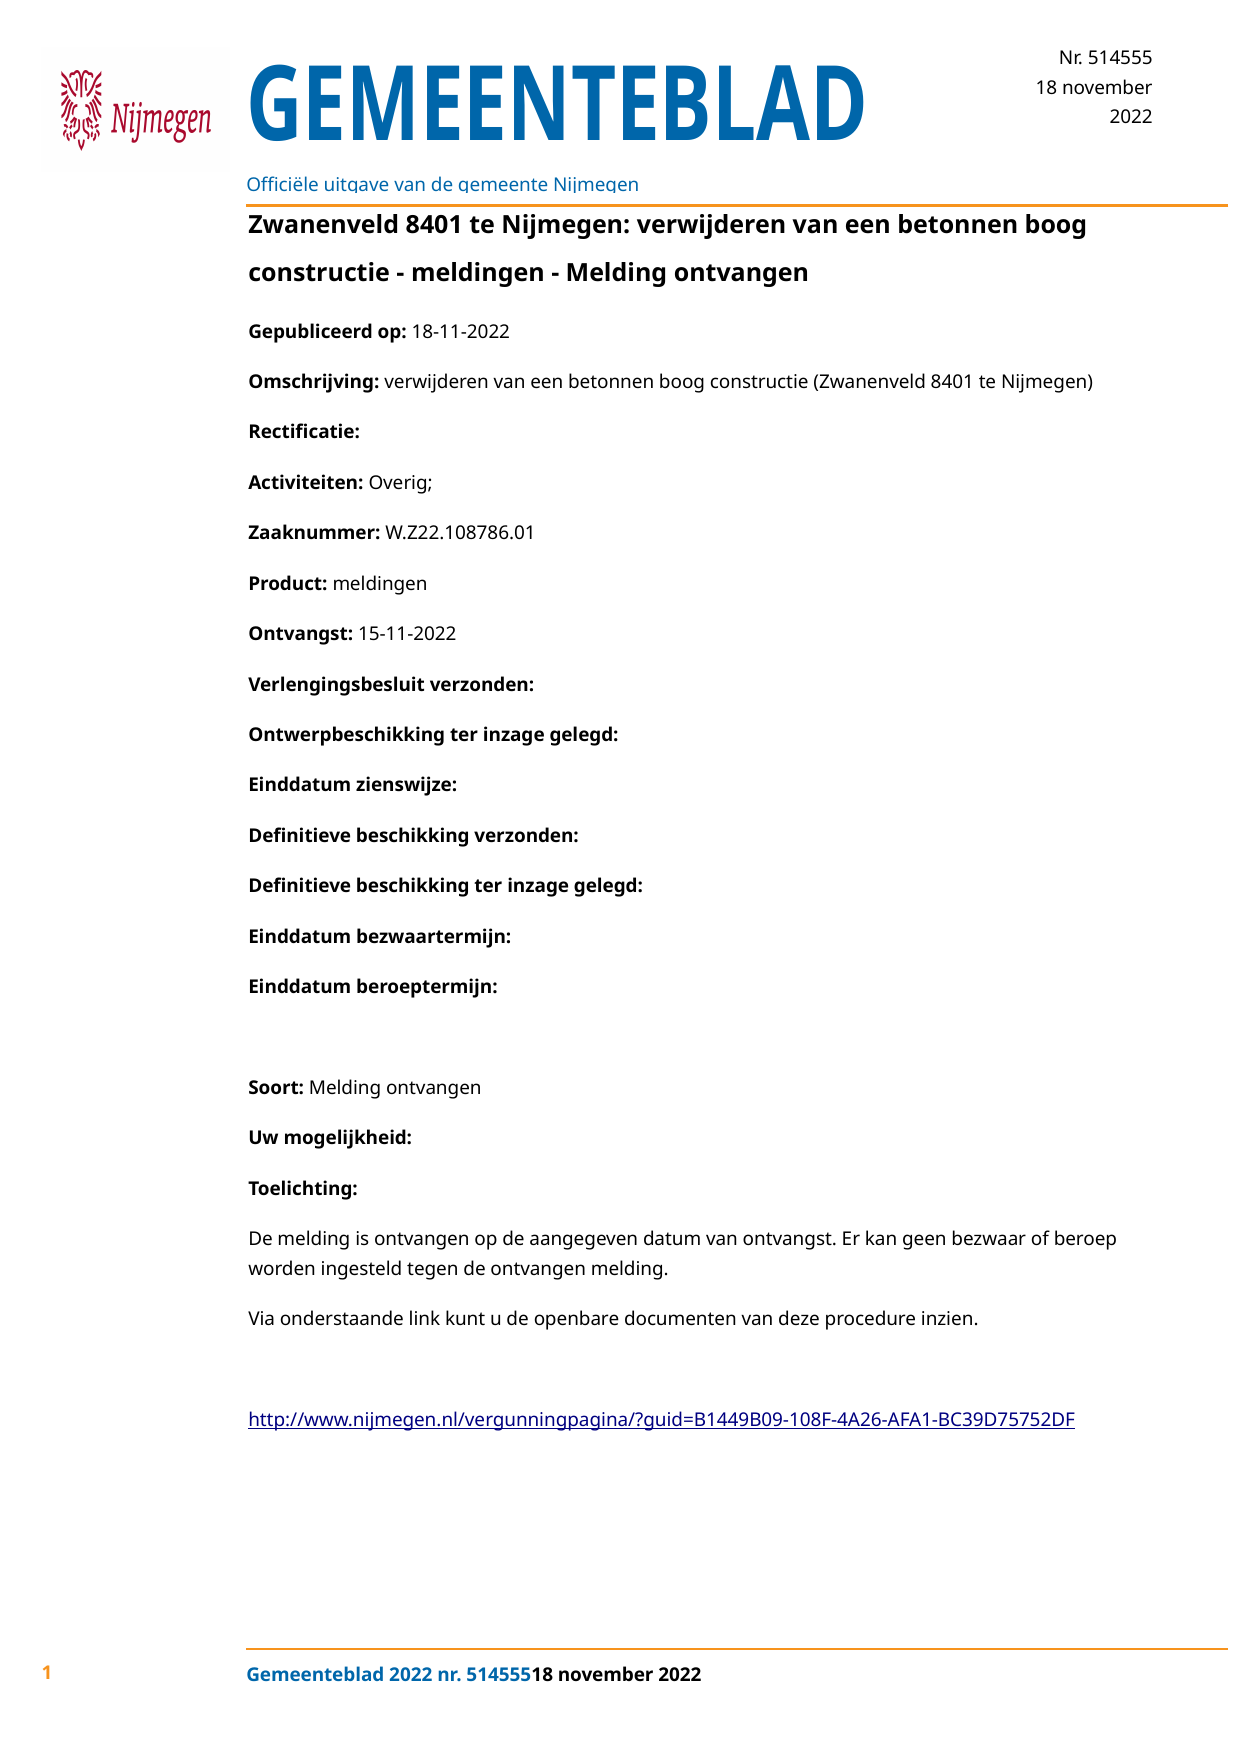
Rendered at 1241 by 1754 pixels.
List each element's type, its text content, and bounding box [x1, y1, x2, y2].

picture [41, 47, 231, 172]
text Ontvangst: 15-11-2022 [248, 620, 1152, 646]
text Ontwerpbeschikking ter inzage gelegd: [248, 721, 1152, 747]
text De melding is ontvangen op de aangegeven datum van ontvangst. Er kan geen bezwaar of beroep worden ingesteld tegen de ontvangen melding. [248, 1225, 1152, 1281]
text Definitieve beschikking verzonden: [248, 822, 1152, 848]
text Zaaknummer: W.Z22.108786.01 [248, 519, 1152, 545]
text Rectificatie: [248, 419, 1152, 444]
text Verlengingsbesluit verzonden: [248, 671, 1152, 697]
text Zwanenveld 8401 te Nijmegen: verwijderen van een betonnen boog constructie - meldingen - Melding ontvangen [248, 207, 1152, 288]
text Einddatum bezwaartermijn: [248, 923, 1152, 949]
text Soort: Melding ontvangen [248, 1074, 1152, 1100]
text http://www.nijmegen.nl/vergunningpagina/?guid=B1449B09-108F-4A26-AFA1-BC39D75752DF [248, 1406, 1152, 1432]
text Via onderstaande link kunt u de openbare documenten van deze procedure inzien. [248, 1305, 1152, 1331]
text Omschrijving: verwijderen van een betonnen boog constructie (Zwanenveld 8401 te Nijmegen) [248, 368, 1152, 394]
text Einddatum beroeptermijn: [248, 973, 1152, 999]
text Gepubliceerd op: 18-11-2022 [248, 318, 1152, 344]
text Uw mogelijkheid: [248, 1124, 1152, 1150]
text Activiteiten: Overig; [248, 469, 1152, 495]
text Product: meldingen [248, 570, 1152, 596]
text Einddatum zienswijze: [248, 772, 1152, 797]
text Toelichting: [248, 1175, 1152, 1201]
text Definitieve beschikking ter inzage gelegd: [248, 872, 1152, 898]
